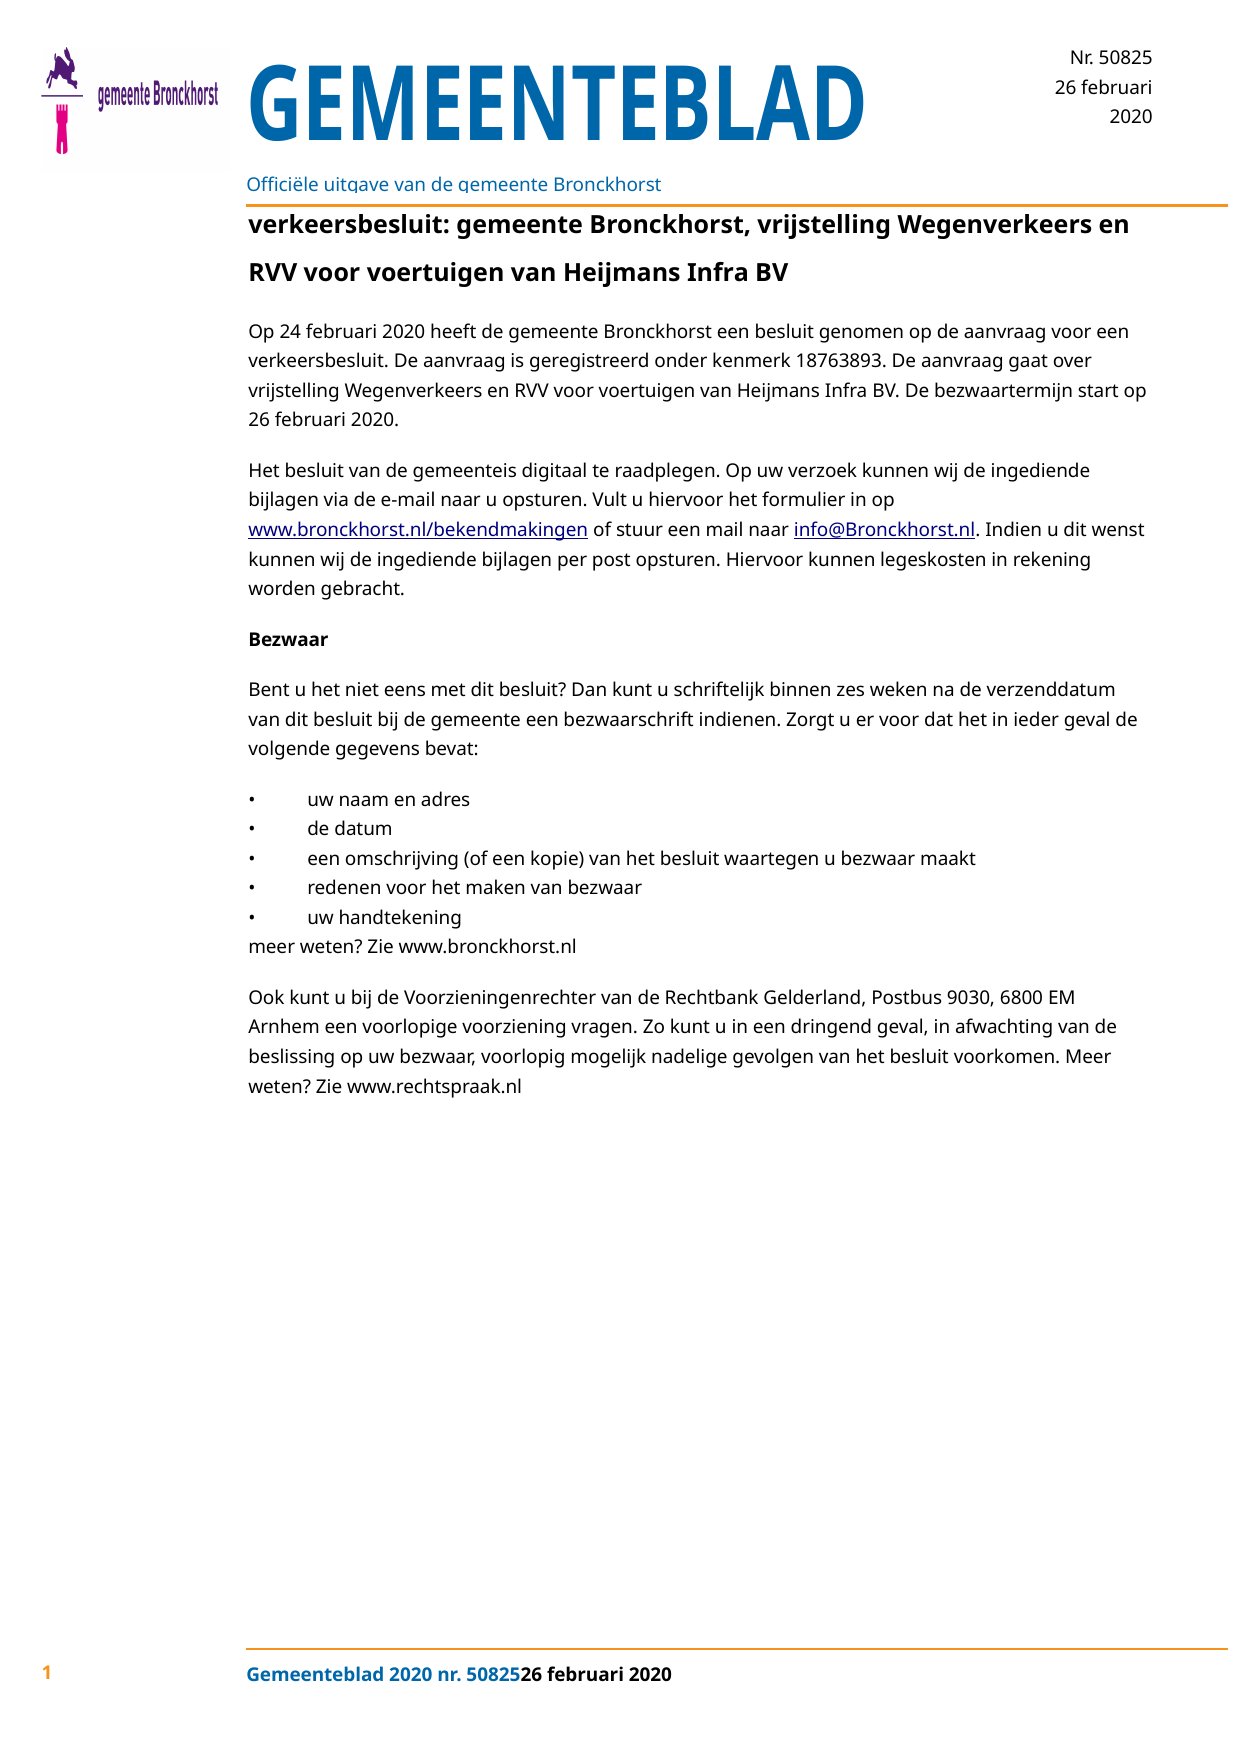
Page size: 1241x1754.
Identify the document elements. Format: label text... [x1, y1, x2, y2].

text verkeersbesluit: gemeente Bronckhorst, vrijstelling Wegenverkeers en RVV voor voertuigen van Heijmans Infra BV [248, 207, 1152, 288]
text Bezwaar [248, 626, 1152, 652]
picture [41, 47, 231, 172]
text Bent u het niet eens met dit besluit? Dan kunt u schriftelijk binnen zes weken na de verzenddatum van dit besluit bij de gemeente een bezwaarschrift indienen. Zorgt u er voor dat het in ieder geval de volgende gegevens bevat: [248, 676, 1152, 761]
text meer weten? Zie www.bronckhorst.nl [248, 934, 1152, 959]
text Het besluit van de gemeenteis digitaal te raadplegen. Op uw verzoek kunnen wij de ingediende bijlagen via de e-mail naar u opsturen. Vult u hiervoor het formulier in op www.bronckhorst.nl/bekendmakingen of stuur een mail naar info@Bronckhorst.nl. Indien u dit wenst kunnen wij de ingediende bijlagen per post opsturen. Hiervoor kunnen legeskosten in rekening worden gebracht. [248, 457, 1152, 601]
list uw naam en adres [248, 786, 1152, 812]
list redenen voor het maken van bezwaar [248, 874, 1152, 900]
text Op 24 februari 2020 heeft de gemeente Bronckhorst een besluit genomen op de aanvraag voor een verkeersbesluit. De aanvraag is geregistreerd onder kenmerk 18763893. De aanvraag gaat over vrijstelling Wegenverkeers en RVV voor voertuigen van Heijmans Infra BV. De bezwaartermijn start op 26 februari 2020. [248, 318, 1152, 432]
list uw handtekening [248, 904, 1152, 930]
list een omschrijving (of een kopie) van het besluit waartegen u bezwaar maakt [248, 845, 1152, 871]
text Ook kunt u bij de Voorzieningenrechter van de Rechtbank Gelderland, Postbus 9030, 6800 EM Arnhem een voorlopige voorziening vragen. Zo kunt u in een dringend geval, in afwachting van de beslissing op uw bezwaar, voorlopig mogelijk nadelige gevolgen van het besluit voorkomen. Meer weten? Zie www.rechtspraak.nl [248, 984, 1152, 1099]
list de datum [248, 815, 1152, 841]
